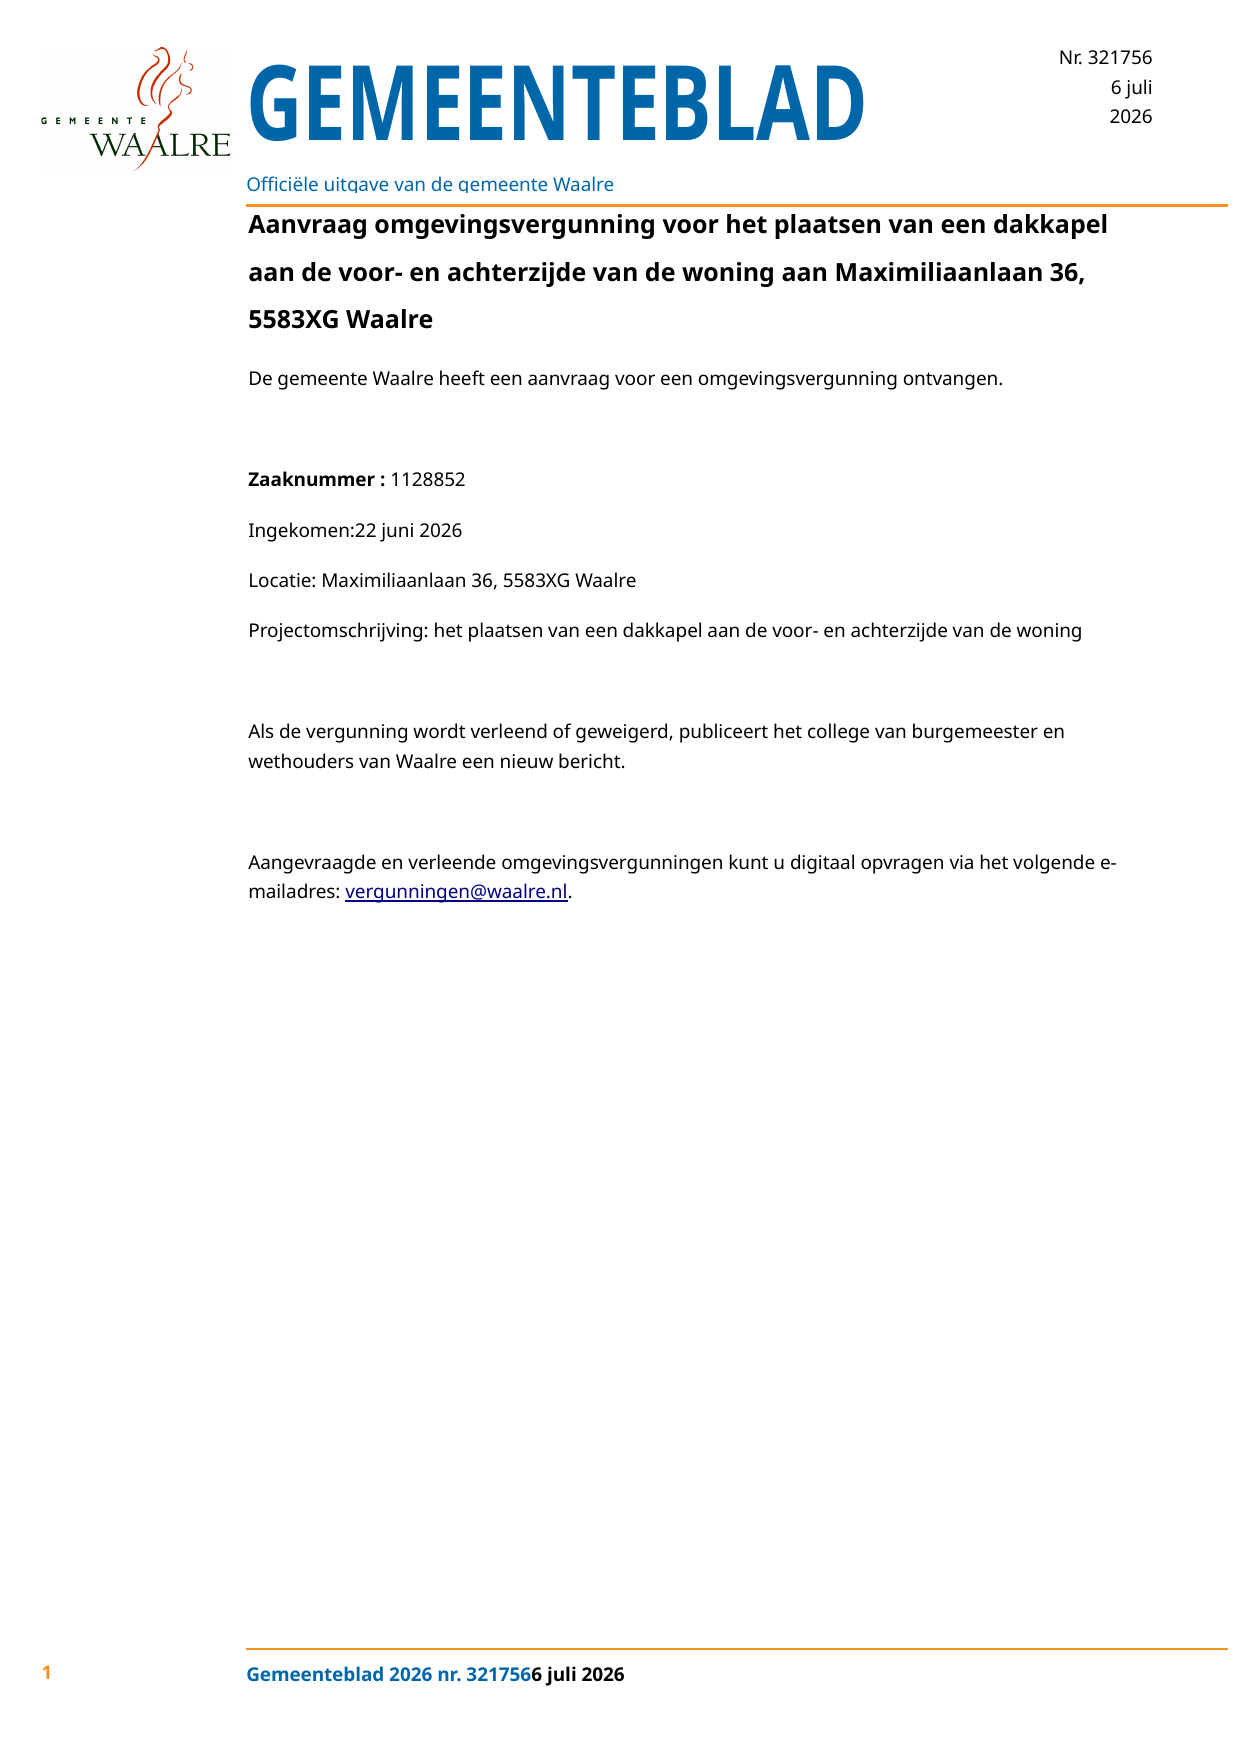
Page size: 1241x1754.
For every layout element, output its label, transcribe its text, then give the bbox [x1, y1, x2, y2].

text Als de vergunning wordt verleend of geweigerd, publiceert het college van burgemeester en wethouders van Waalre een nieuw bericht. [248, 718, 1152, 774]
text Locatie: Maximiliaanlaan 36, 5583XG Waalre [248, 567, 1152, 593]
text Projectomschrijving: het plaatsen van een dakkapel aan de voor- en achterzijde van de woning [248, 618, 1152, 643]
text Aangevraagde en verleende omgevingsvergunningen kunt u digitaal opvragen via het volgende e-mailadres: vergunningen@waalre.nl. [248, 849, 1152, 904]
picture [41, 47, 231, 172]
text De gemeente Waalre heeft een aanvraag voor een omgevingsvergunning ontvangen. [248, 366, 1152, 391]
text Ingekomen:22 juni 2026 [248, 517, 1152, 542]
text Zaaknummer : 1128852 [248, 466, 1152, 492]
text Aanvraag omgevingsvergunning voor het plaatsen van een dakkapel aan de voor- en achterzijde van de woning aan Maximiliaanlaan 36, 5583XG Waalre [248, 207, 1152, 336]
